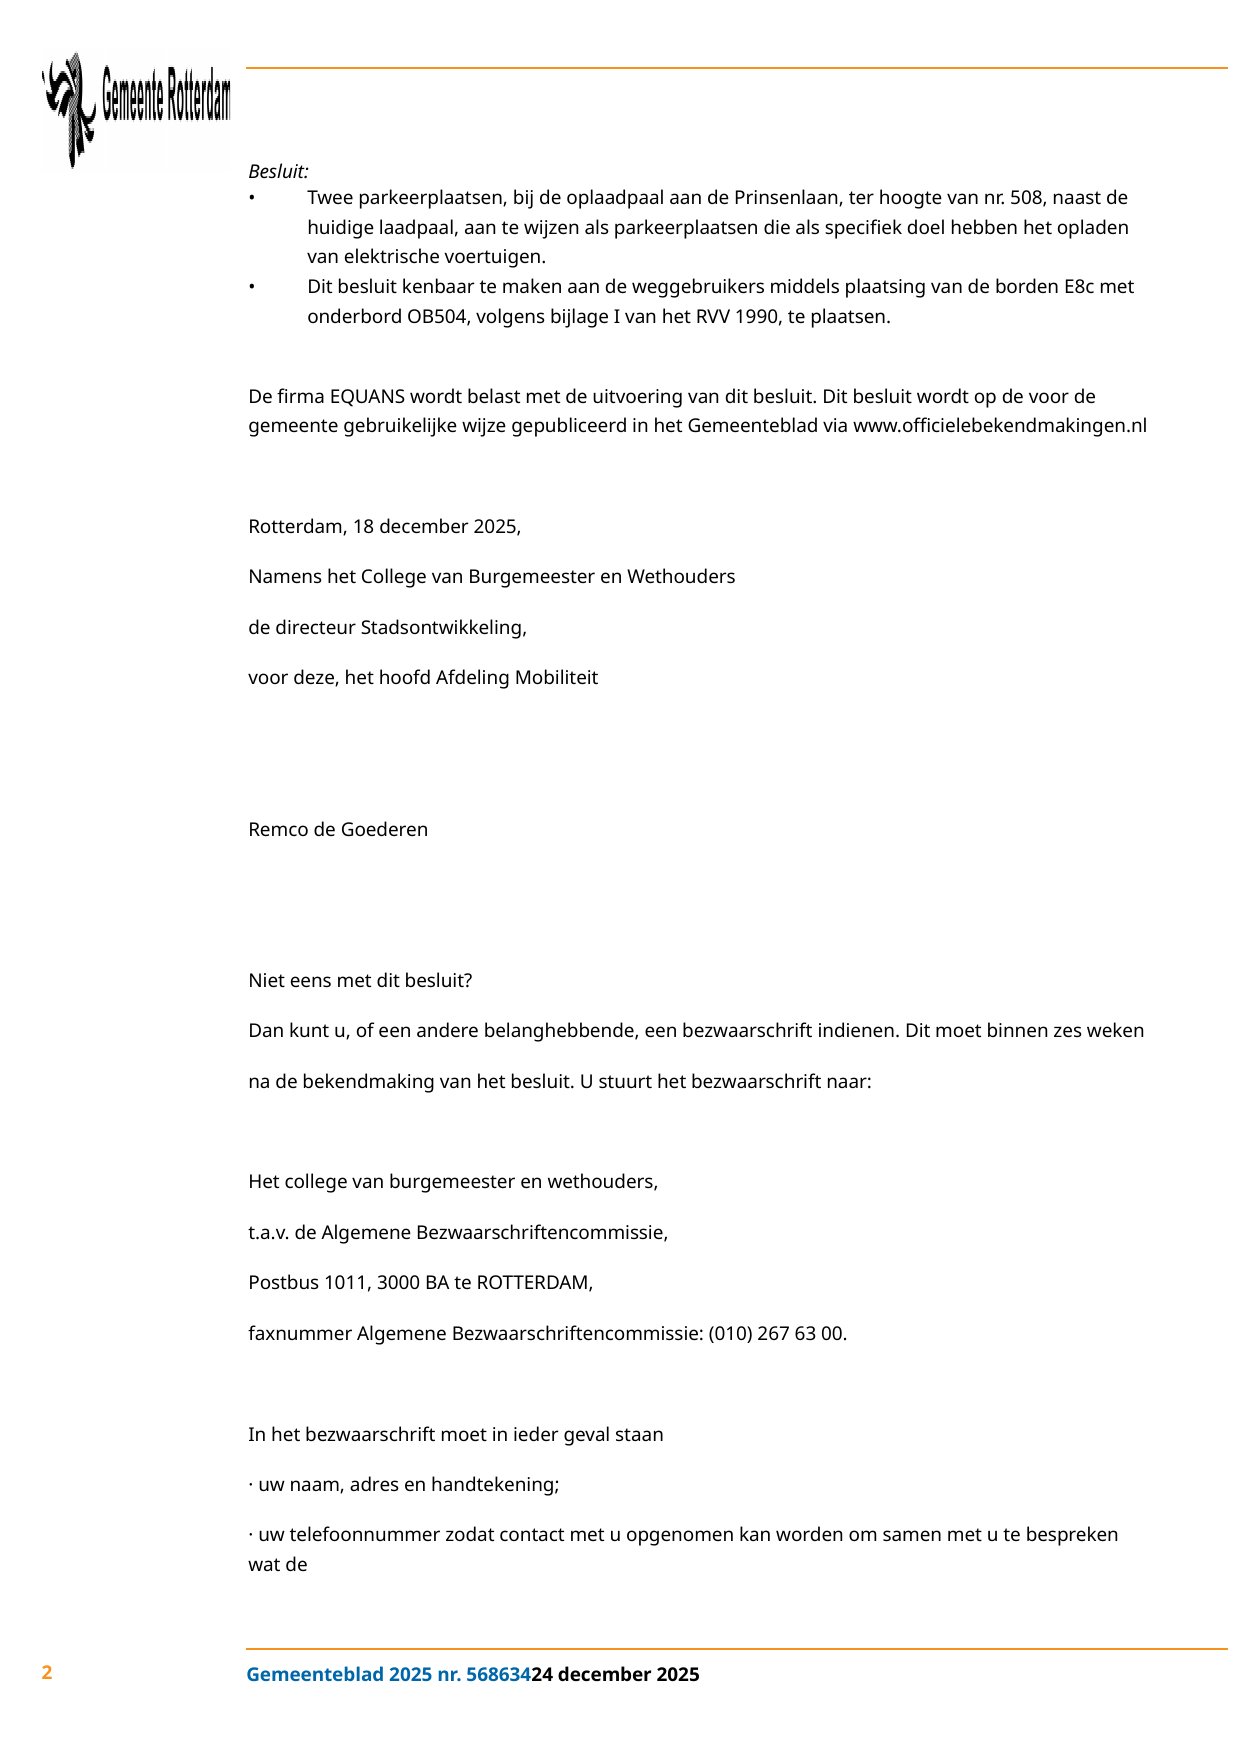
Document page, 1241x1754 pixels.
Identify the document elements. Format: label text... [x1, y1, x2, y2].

text Namens het College van Burgemeester en Wethouders [248, 564, 1152, 589]
picture [41, 47, 231, 172]
text voor deze, het hoofd Afdeling Mobiliteit [248, 664, 1152, 690]
text faxnummer Algemene Bezwaarschriftencommissie: (010) 267 63 00. [248, 1320, 1152, 1346]
text Besluit: [248, 159, 1152, 184]
text Dan kunt u, of een andere belanghebbende, een bezwaarschrift indienen. Dit moet binnen zes weken [248, 1017, 1152, 1043]
text Niet eens met dit besluit? [248, 967, 1152, 993]
text na de bekendmaking van het besluit. U stuurt het bezwaarschrift naar: [248, 1068, 1152, 1093]
text Postbus 1011, 3000 BA te ROTTERDAM, [248, 1269, 1152, 1295]
text Rotterdam, 18 december 2025, [248, 513, 1152, 539]
text · uw naam, adres en handtekening; [248, 1471, 1152, 1497]
text In het bezwaarschrift moet in ieder geval staan [248, 1421, 1152, 1446]
text t.a.v. de Algemene Bezwaarschriftencommissie, [248, 1219, 1152, 1245]
list Dit besluit kenbaar te maken aan de weggebruikers middels plaatsing van de borden E8c met onderbord OB504, volgens bijlage I van het RVV 1990, te plaatsen. [248, 273, 1152, 328]
text · uw telefoonnummer zodat contact met u opgenomen kan worden om samen met u te bespreken wat de [248, 1522, 1152, 1577]
text De firma EQUANS wordt belast met de uitvoering van dit besluit. Dit besluit wordt op de voor de gemeente gebruikelijke wijze gepubliceerd in het Gemeenteblad via www.officielebekendmakingen.nl [248, 383, 1152, 438]
text de directeur Stadsontwikkeling, [248, 614, 1152, 640]
list Twee parkeerplaatsen, bij de oplaadpaal aan de Prinsenlaan, ter hoogte van nr. 508, naast de huidige laadpaal, aan te wijzen als parkeerplaatsen die als specifiek doel hebben het opladen van elektrische voertuigen. [248, 184, 1152, 269]
text Remco de Goederen [248, 816, 1152, 841]
text Het college van burgemeester en wethouders, [248, 1169, 1152, 1194]
